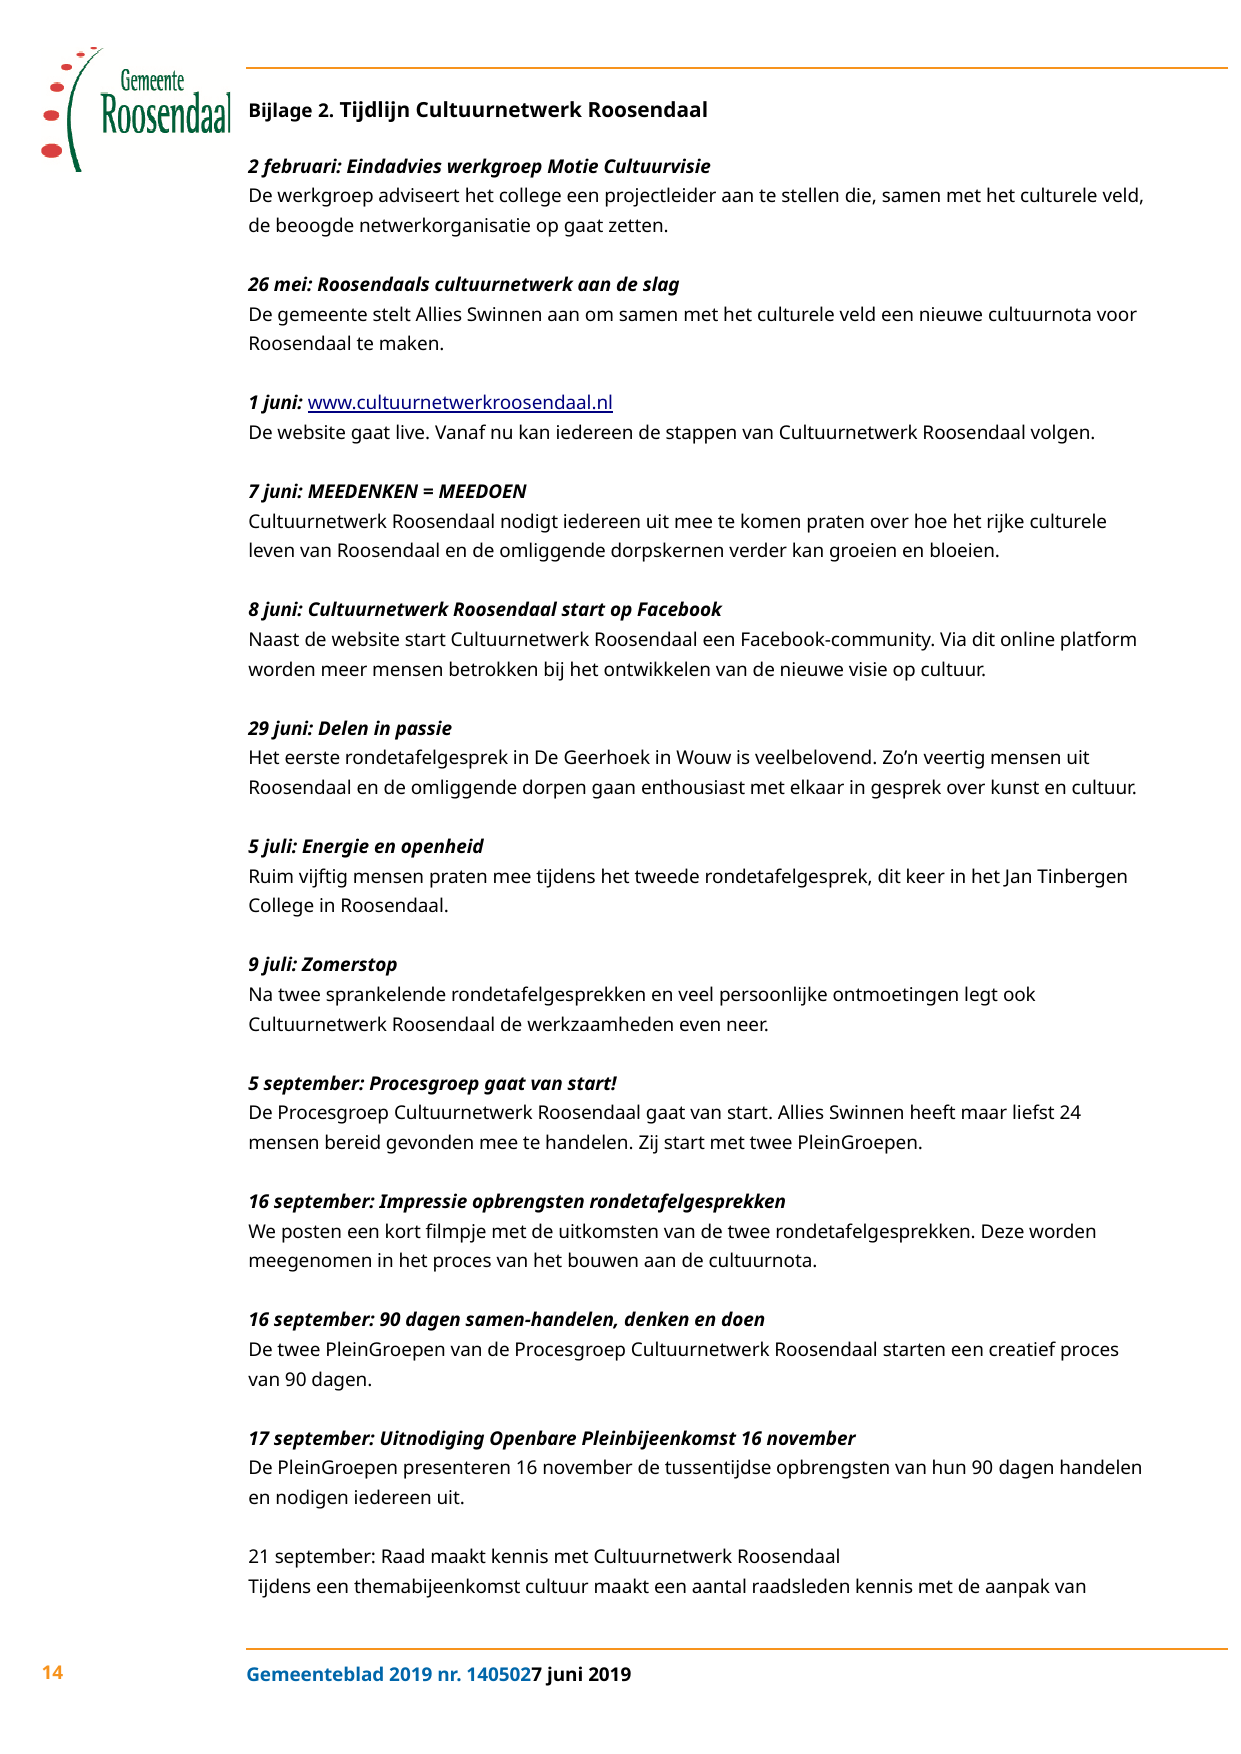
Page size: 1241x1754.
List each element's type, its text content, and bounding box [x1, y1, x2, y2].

text De twee PleinGroepen van de Procesgroep Cultuurnetwerk Roosendaal starten een creatief proces van 90 dagen. [248, 1336, 1152, 1392]
text 29 juni: Delen in passie [248, 715, 1152, 741]
text De PleinGroepen presenteren 16 november de tussentijdse opbrengsten van hun 90 dagen handelen en nodigen iedereen uit. [248, 1454, 1152, 1510]
text Tijdens een themabijeenkomst cultuur maakt een aantal raadsleden kennis met de aanpak van [248, 1573, 1152, 1599]
text 16 september: 90 dagen samen-handelen, denken en doen [248, 1307, 1152, 1332]
picture [41, 47, 231, 172]
text 5 juli: Energie en openheid [248, 833, 1152, 859]
text 5 september: Procesgroep gaat van start! [248, 1070, 1152, 1096]
text 16 september: Impressie opbrengsten rondetafelgesprekken [248, 1188, 1152, 1214]
text 8 juni: Cultuurnetwerk Roosendaal start op Facebook [248, 597, 1152, 622]
text 7 juni: MEEDENKEN = MEEDOEN [248, 478, 1152, 504]
text 2 februari: Eindadvies werkgroep Motie Cultuurvisie [248, 153, 1152, 179]
text 9 juli: Zomerstop [248, 952, 1152, 977]
text Ruim vijftig mensen praten mee tijdens het tweede rondetafelgesprek, dit keer in het Jan Tinbergen College in Roosendaal. [248, 863, 1152, 918]
text De Procesgroep Cultuurnetwerk Roosendaal gaat van start. Allies Swinnen heeft maar liefst 24 mensen bereid gevonden mee te handelen. Zij start met twee PleinGroepen. [248, 1099, 1152, 1155]
text 26 mei: Roosendaals cultuurnetwerk aan de slag [248, 271, 1152, 297]
text 21 september: Raad maakt kennis met Cultuurnetwerk Roosendaal [248, 1543, 1152, 1569]
text We posten een kort filmpje met de uitkomsten van de twee rondetafelgesprekken. Deze worden meegenomen in het proces van het bouwen aan de cultuurnota. [248, 1218, 1152, 1273]
text 17 september: Uitnodiging Openbare Pleinbijeenkomst 16 november [248, 1425, 1152, 1451]
text Bijlage 2. Tijdlijn Cultuurnetwerk Roosendaal [248, 95, 1152, 123]
text Cultuurnetwerk Roosendaal nodigt iedereen uit mee te komen praten over hoe het rijke culturele leven van Roosendaal en de omliggende dorpskernen verder kan groeien en bloeien. [248, 508, 1152, 563]
text 1 juni: www.cultuurnetwerkroosendaal.nl [248, 389, 1152, 415]
text Naast de website start Cultuurnetwerk Roosendaal een Facebook-community. Via dit online platform worden meer mensen betrokken bij het ontwikkelen van de nieuwe visie op cultuur. [248, 626, 1152, 682]
text De gemeente stelt Allies Swinnen aan om samen met het culturele veld een nieuwe cultuurnota voor Roosendaal te maken. [248, 301, 1152, 356]
text De website gaat live. Vanaf nu kan iedereen de stappen van Cultuurnetwerk Roosendaal volgen. [248, 419, 1152, 445]
text Na twee sprankelende rondetafelgesprekken en veel persoonlijke ontmoetingen legt ook Cultuurnetwerk Roosendaal de werkzaamheden even neer. [248, 981, 1152, 1037]
text De werkgroep adviseert het college een projectleider aan te stellen die, samen met het culturele veld, de beoogde netwerkorganisatie op gaat zetten. [248, 182, 1152, 238]
text Het eerste rondetafelgesprek in De Geerhoek in Wouw is veelbelovend. Zo’n veertig mensen uit Roosendaal en de omliggende dorpen gaan enthousiast met elkaar in gesprek over kunst en cultuur. [248, 744, 1152, 800]
